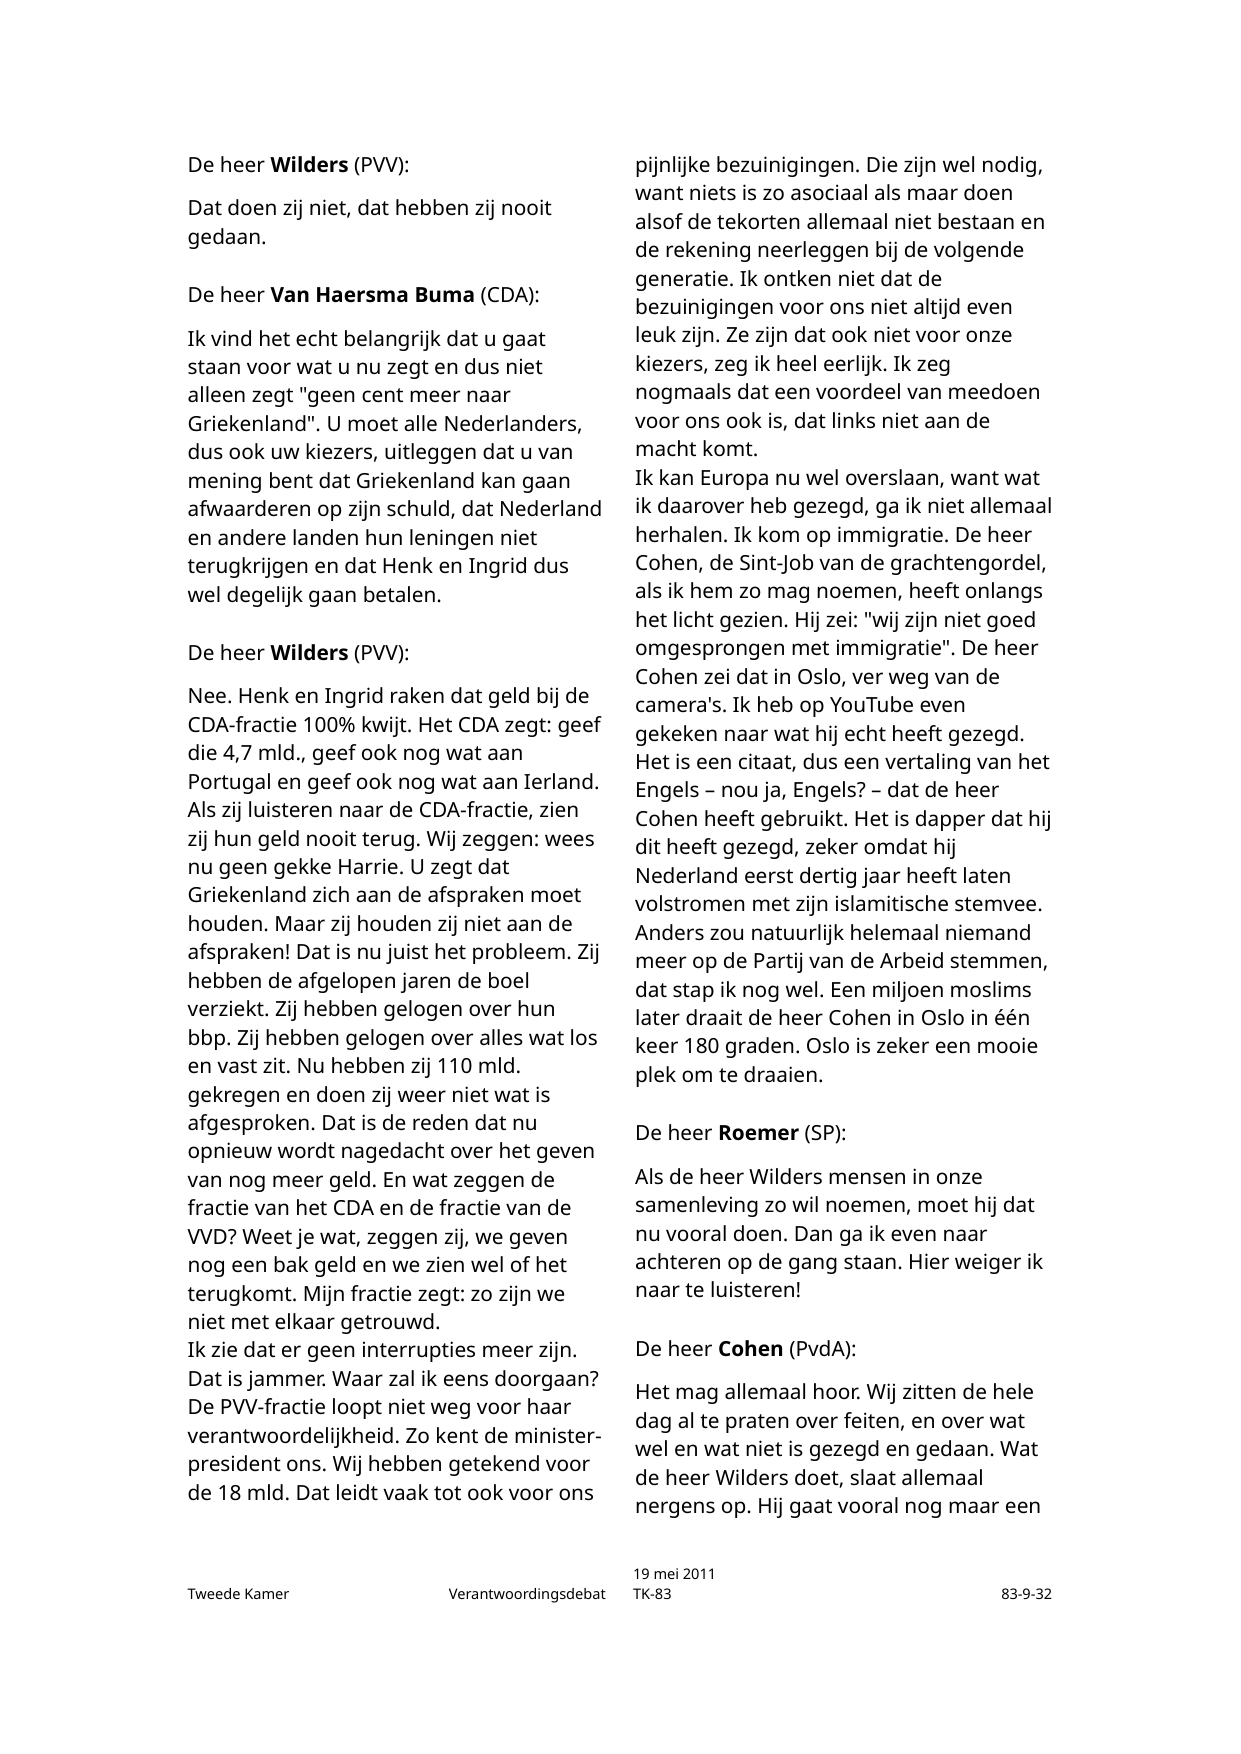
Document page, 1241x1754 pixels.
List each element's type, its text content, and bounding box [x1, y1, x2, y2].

text De heer Van Haersma Buma (CDA): [187, 280, 605, 309]
text De heer Cohen (PvdA): [635, 1334, 1053, 1362]
text De heer Roemer (SP): [635, 1118, 1053, 1147]
text Dat doen zij niet, dat hebben zij nooit gedaan. [187, 193, 605, 250]
text Nee. Henk en Ingrid raken dat geld bij de CDA-fractie 100% kwijt. Het CDA zegt: geef die 4,7 mld., geef ook nog wat aan Portugal en geef ook nog wat aan Ierland. Als zij luisteren naar de CDA-fractie, zien zij hun geld nooit terug. Wij zeggen: wees nu geen gekke Harrie. U zegt dat Griekenland zich aan de afspraken moet houden. Maar zij houden zij niet aan de afspraken! Dat is nu juist het probleem. Zij hebben de afgelopen jaren de boel verziekt. Zij hebben gelogen over hun bbp. Zij hebben gelogen over alles wat los en vast zit. Nu hebben zij 110 mld. gekregen en doen zij weer niet wat is afgesproken. Dat is de reden dat nu opnieuw wordt nagedacht over het geven van nog meer geld. En wat zeggen de fractie van het CDA en de fractie van de VVD? Weet je wat, zeggen zij, we geven nog een bak geld en we zien wel of het terugkomt. Mijn fractie zegt: zo zijn we niet met elkaar getrouwd. [187, 682, 605, 1336]
text pijnlijke bezuinigingen. Die zijn wel nodig, want niets is zo asociaal als maar doen alsof de tekorten allemaal niet bestaan en de rekening neerleggen bij de volgende generatie. Ik ontken niet dat de bezuinigingen voor ons niet altijd even leuk zijn. Ze zijn dat ook niet voor onze kiezers, zeg ik heel eerlijk. Ik zeg nogmaals dat een voordeel van meedoen voor ons ook is, dat links niet aan de macht komt. [635, 150, 1053, 463]
text Als de heer Wilders mensen in onze samenleving zo wil noemen, moet hij dat nu vooral doen. Dan ga ik even naar achteren op de gang staan. Hier weiger ik naar te luisteren! [635, 1162, 1053, 1304]
text Ik kan Europa nu wel overslaan, want wat ik daarover heb gezegd, ga ik niet allemaal herhalen. Ik kom op immigratie. De heer Cohen, de Sint-Job van de grachtengordel, als ik hem zo mag noemen, heeft onlangs het licht gezien. Hij zei: "wij zijn niet goed omgesprongen met immigratie". De heer Cohen zei dat in Oslo, ver weg van de camera's. Ik heb op YouTube even gekeken naar wat hij echt heeft gezegd. Het is een citaat, dus een vertaling van het Engels – nou ja, Engels? – dat de heer Cohen heeft gebruikt. Het is dapper dat hij dit heeft gezegd, zeker omdat hij Nederland eerst dertig jaar heeft laten volstromen met zijn islamitische stemvee. Anders zou natuurlijk helemaal niemand meer op de Partij van de Arbeid stemmen, dat stap ik nog wel. Een miljoen moslims later draait de heer Cohen in Oslo in één keer 180 graden. Oslo is zeker een mooie plek om te draaien. [635, 463, 1053, 1088]
text Ik zie dat er geen interrupties meer zijn. Dat is jammer. Waar zal ik eens doorgaan? De PVV-fractie loopt niet weg voor haar verantwoordelijkheid. Zo kent de minister-president ons. Wij hebben getekend voor de 18 mld. Dat leidt vaak tot ook voor ons [187, 1336, 605, 1506]
text De heer Wilders (PVV): [187, 638, 605, 667]
text Ik vind het echt belangrijk dat u gaat staan voor wat u nu zegt en dus niet alleen zegt "geen cent meer naar Griekenland". U moet alle Nederlanders, dus ook uw kiezers, uitleggen dat u van mening bent dat Griekenland kan gaan afwaarderen op zijn schuld, dat Nederland en andere landen hun leningen niet terugkrijgen en dat Henk en Ingrid dus wel degelijk gaan betalen. [187, 324, 605, 608]
text De heer Wilders (PVV): [187, 150, 605, 178]
text Het mag allemaal hoor. Wij zitten de hele dag al te praten over feiten, en over wat wel en wat niet is gezegd en gedaan. Wat de heer Wilders doet, slaat allemaal nergens op. Hij gaat vooral nog maar een [635, 1377, 1053, 1520]
